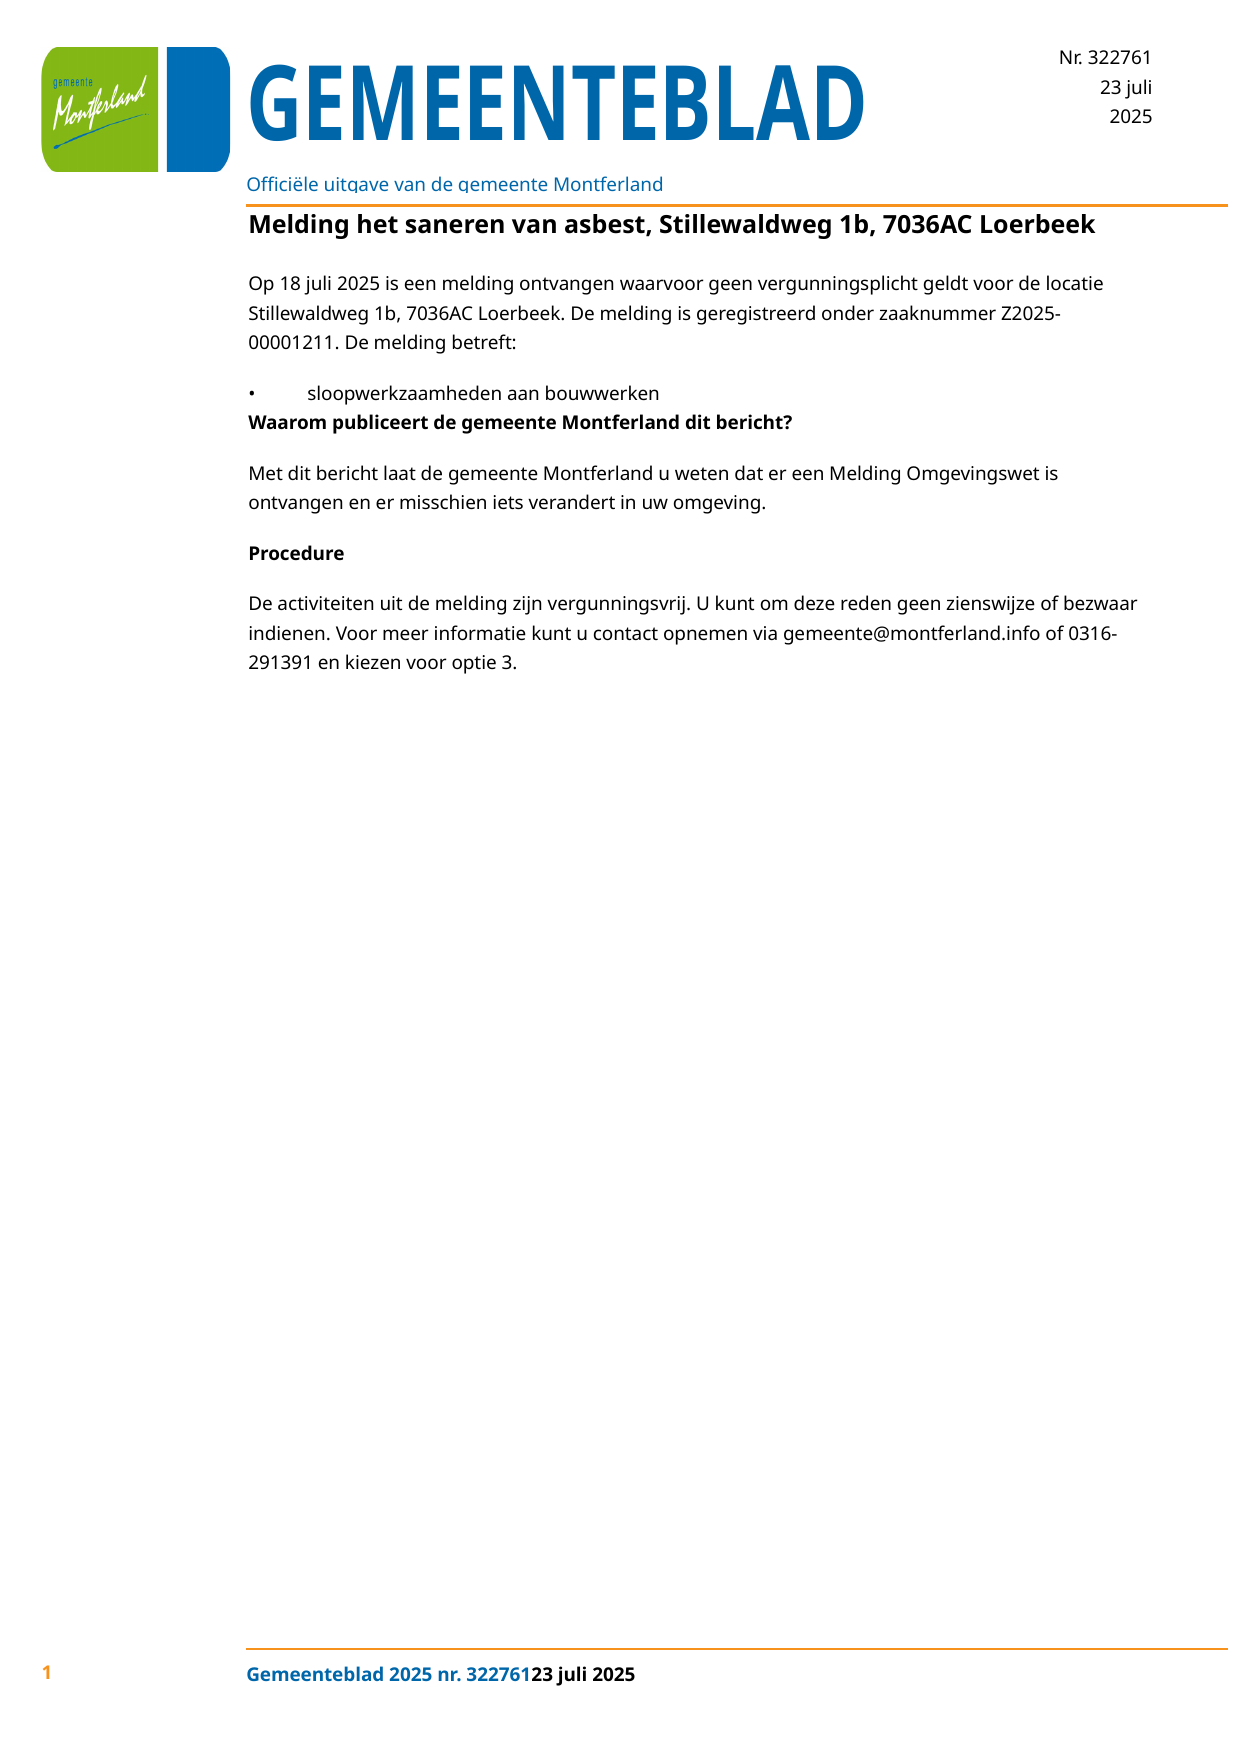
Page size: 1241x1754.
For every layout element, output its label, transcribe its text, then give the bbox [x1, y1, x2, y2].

picture [41, 47, 231, 172]
text Waarom publiceert de gemeente Montferland dit bericht? [248, 409, 1152, 435]
text Melding het saneren van asbest, Stillewaldweg 1b, 7036AC Loerbeek [248, 207, 1152, 241]
text Op 18 juli 2025 is een melding ontvangen waarvoor geen vergunningsplicht geldt voor de locatie Stillewaldweg 1b, 7036AC Loerbeek. De melding is geregistreerd onder zaaknummer Z2025-00001211. De melding betreft: [248, 270, 1152, 355]
text Procedure [248, 540, 1152, 566]
text Met dit bericht laat de gemeente Montferland u weten dat er een Melding Omgevingswet is ontvangen en er misschien iets verandert in uw omgeving. [248, 460, 1152, 515]
list sloopwerkzaamheden aan bouwwerken [248, 380, 1152, 406]
text De activiteiten uit de melding zijn vergunningsvrij. U kunt om deze reden geen zienswijze of bezwaar indienen. Voor meer informatie kunt u contact opnemen via gemeente@montferland.info of 0316-291391 en kiezen voor optie 3. [248, 590, 1152, 675]
